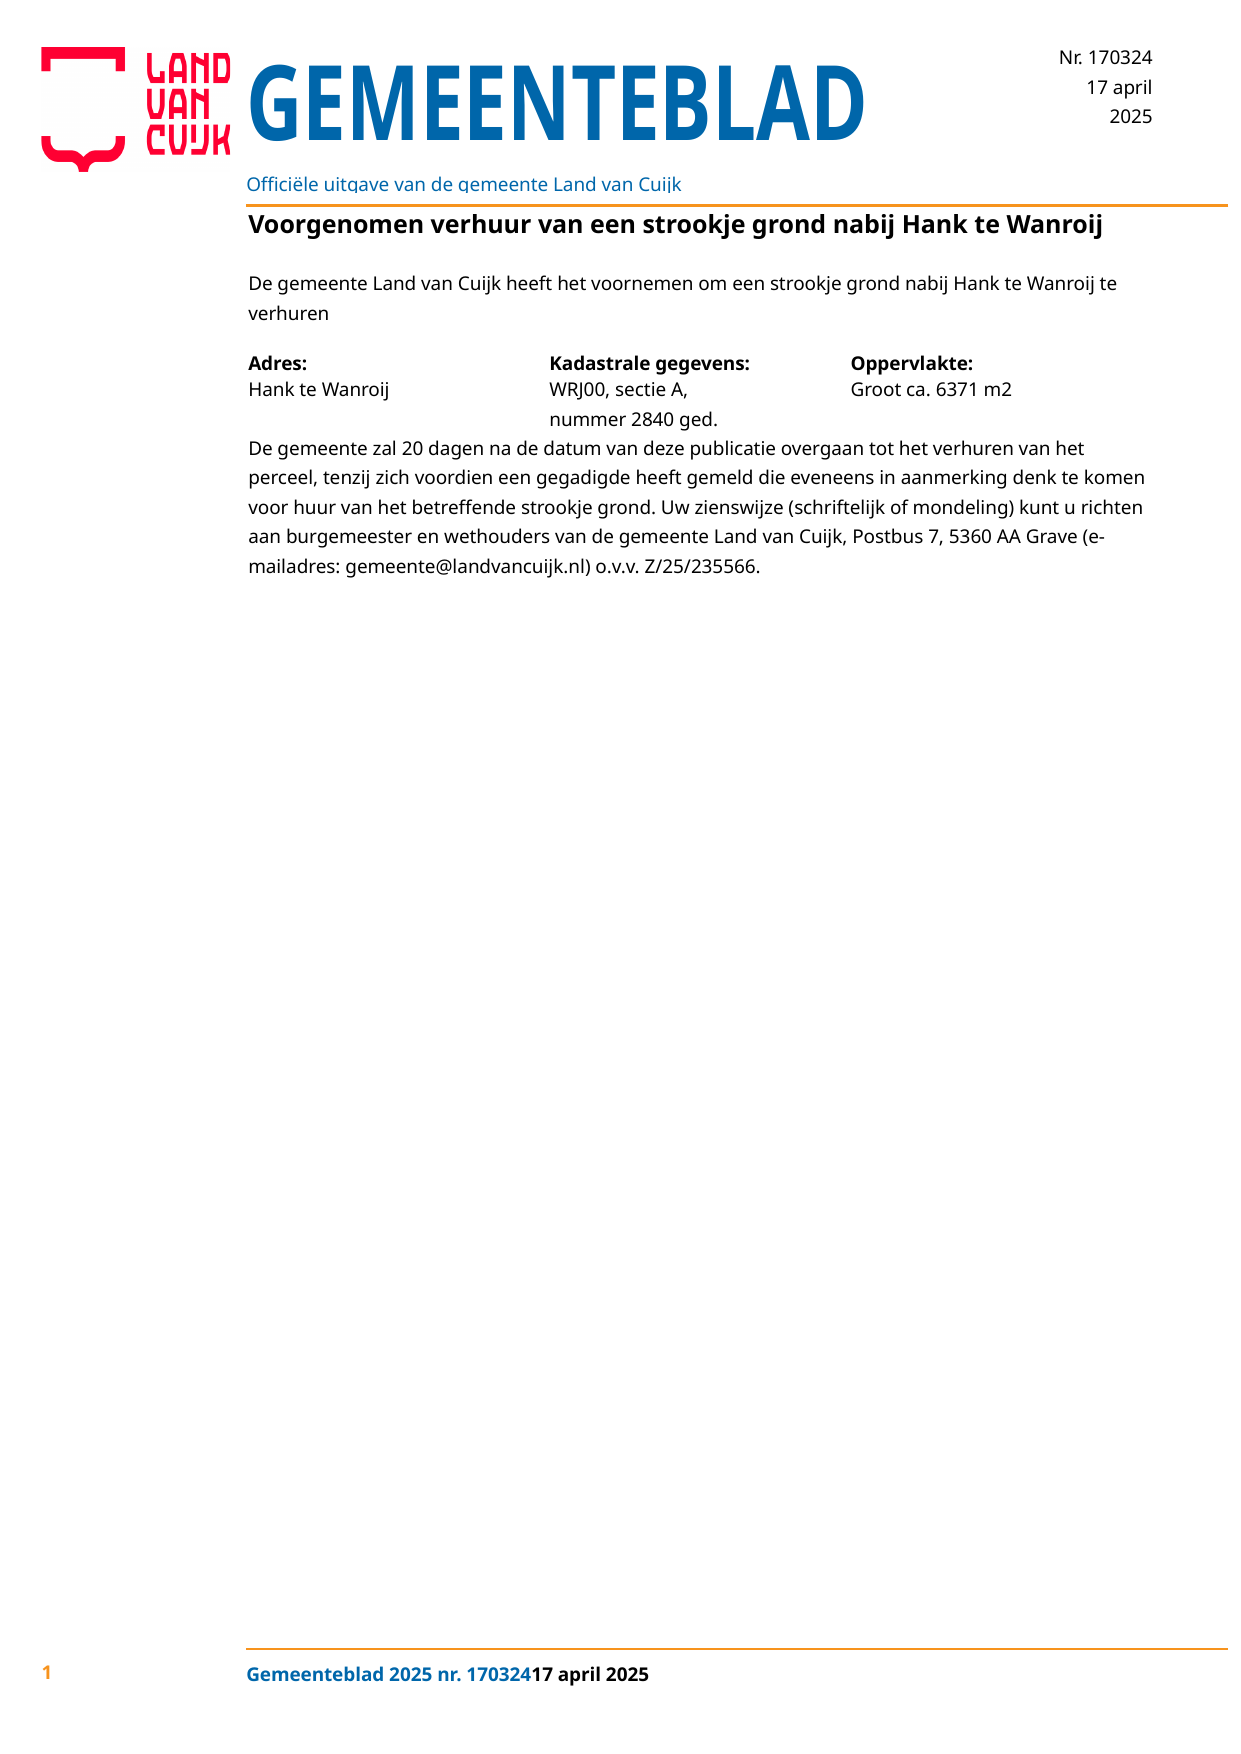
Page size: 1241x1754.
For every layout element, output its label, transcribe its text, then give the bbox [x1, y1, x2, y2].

table_header Oppervlakte: [850, 350, 1152, 376]
table_header Adres: [248, 350, 549, 376]
table_cell Groot ca. 6371 m2 [850, 376, 1152, 431]
text De gemeente zal 20 dagen na de datum van deze publicatie overgaan tot het verhuren van het perceel, tenzij zich voordien een gegadigde heeft gemeld die eveneens in aanmerking denk te komen voor huur van het betreffende strookje grond. Uw zienswijze (schriftelijk of mondeling) kunt u richten aan burgemeester en wethouders van de gemeente Land van Cuijk, Postbus 7, 5360 AA Grave (e-mailadres: gemeente@landvancuijk.nl) o.v.v. Z/25/235566. [248, 435, 1152, 579]
picture [41, 47, 231, 172]
text De gemeente Land van Cuijk heeft het voornemen om een strookje grond nabij Hank te Wanroij te verhuren [248, 270, 1152, 326]
table_cell WRJ00, sectie A, nummer 2840 ged. [549, 376, 850, 431]
text Voorgenomen verhuur van een strookje grond nabij Hank te Wanroij [248, 207, 1152, 241]
table_header Kadastrale gegevens: [549, 350, 850, 376]
table_cell Hank te Wanroij [248, 376, 549, 431]
